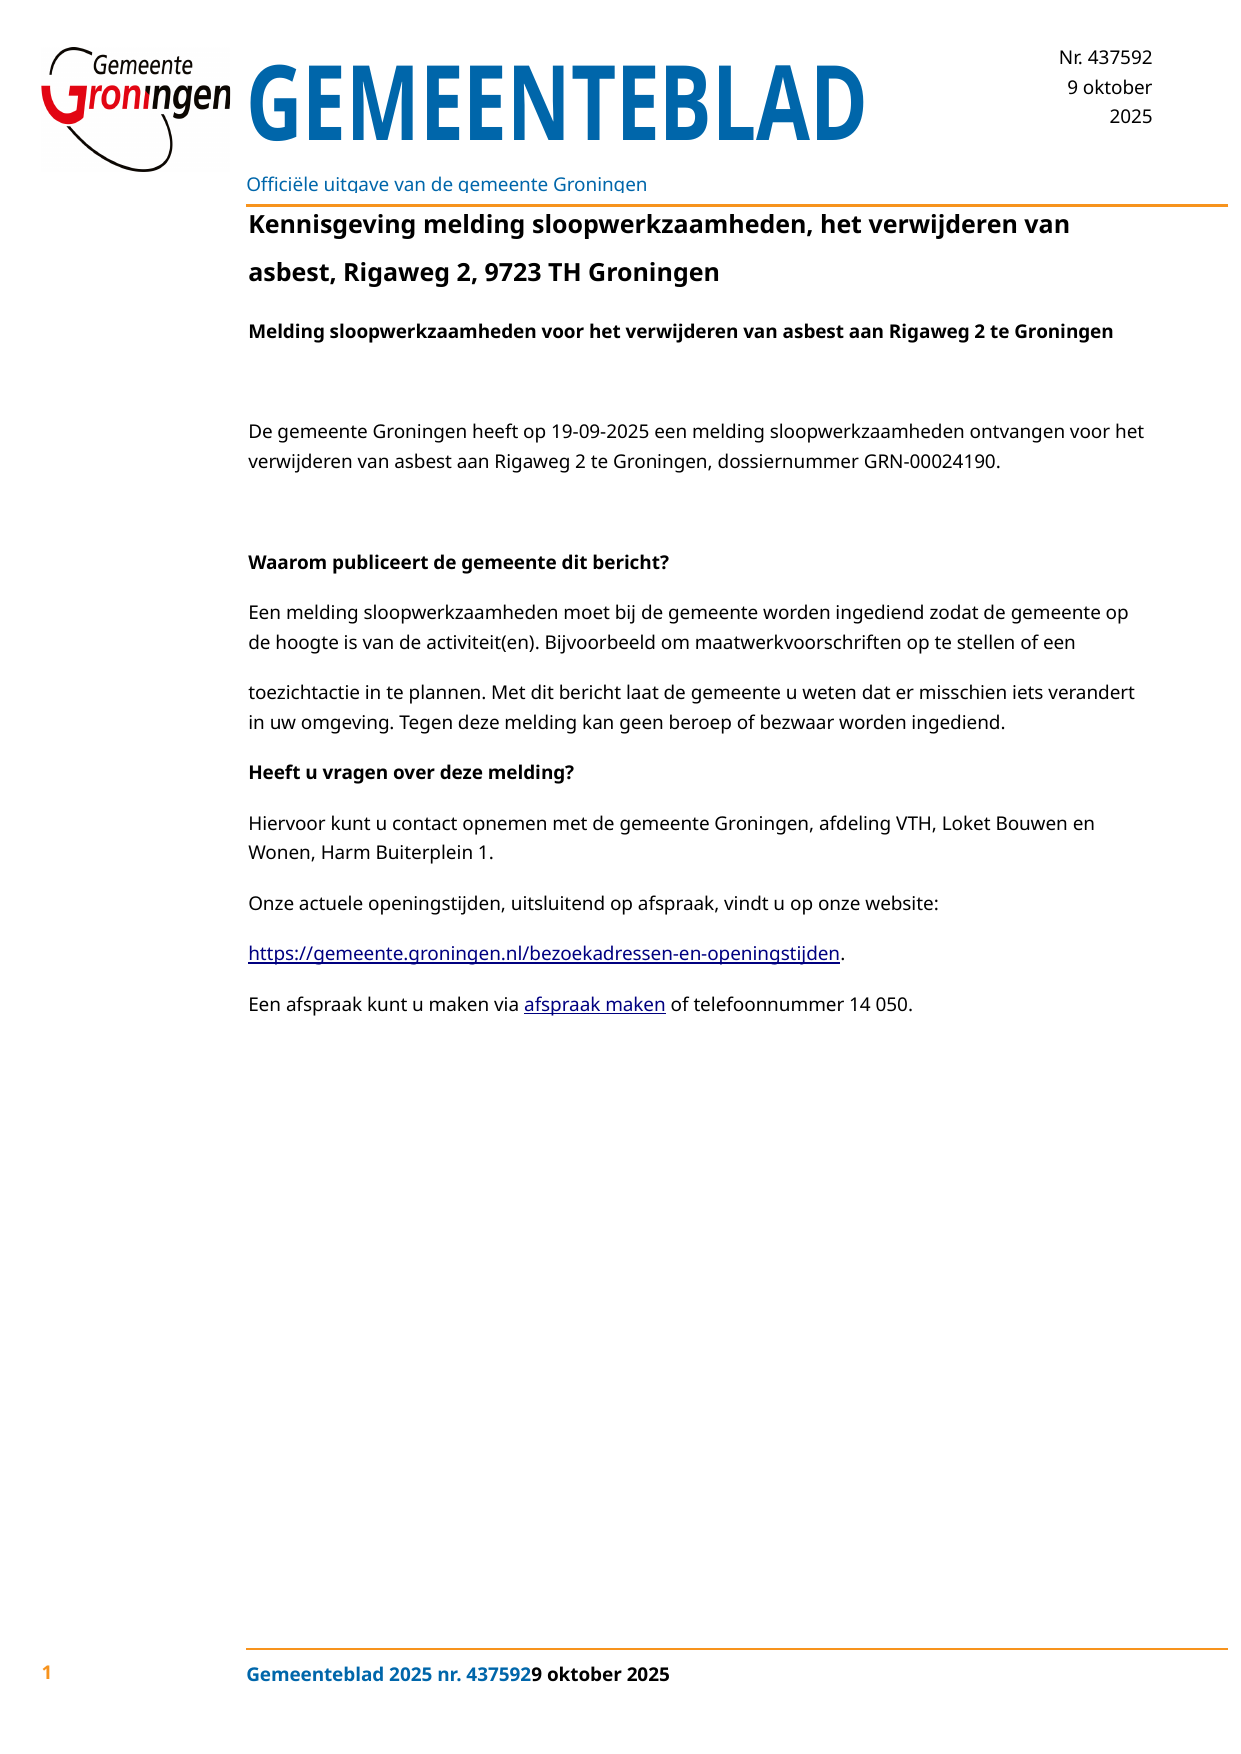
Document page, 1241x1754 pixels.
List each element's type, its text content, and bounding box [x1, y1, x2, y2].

text Een melding sloopwerkzaamheden moet bij de gemeente worden ingediend zodat de gemeente op de hoogte is van de activiteit(en). Bijvoorbeeld om maatwerkvoorschriften op te stellen of een [248, 599, 1152, 655]
text Melding sloopwerkzaamheden voor het verwijderen van asbest aan Rigaweg 2 te Groningen [248, 318, 1152, 344]
text Kennisgeving melding sloopwerkzaamheden, het verwijderen van asbest, Rigaweg 2, 9723 TH Groningen [248, 207, 1152, 288]
text Hiervoor kunt u contact opnemen met de gemeente Groningen, afdeling VTH, Loket Bouwen en Wonen, Harm Buiterplein 1. [248, 810, 1152, 865]
picture [41, 47, 231, 172]
text Onze actuele openingstijden, uitsluitend op afspraak, vindt u op onze website: [248, 890, 1152, 916]
text De gemeente Groningen heeft op 19-09-2025 een melding sloopwerkzaamheden ontvangen voor het verwijderen van asbest aan Rigaweg 2 te Groningen, dossiernummer GRN-00024190. [248, 419, 1152, 474]
text toezichtactie in te plannen. Met dit bericht laat de gemeente u weten dat er misschien iets verandert in uw omgeving. Tegen deze melding kan geen beroep of bezwaar worden ingediend. [248, 679, 1152, 735]
text https://gemeente.groningen.nl/bezoekadressen-en-openingstijden. [248, 940, 1152, 966]
text Waarom publiceert de gemeente dit bericht? [248, 549, 1152, 575]
text Een afspraak kunt u maken via afspraak maken of telefoonnummer 14 050. [248, 991, 1152, 1017]
text Heeft u vragen over deze melding? [248, 759, 1152, 785]
